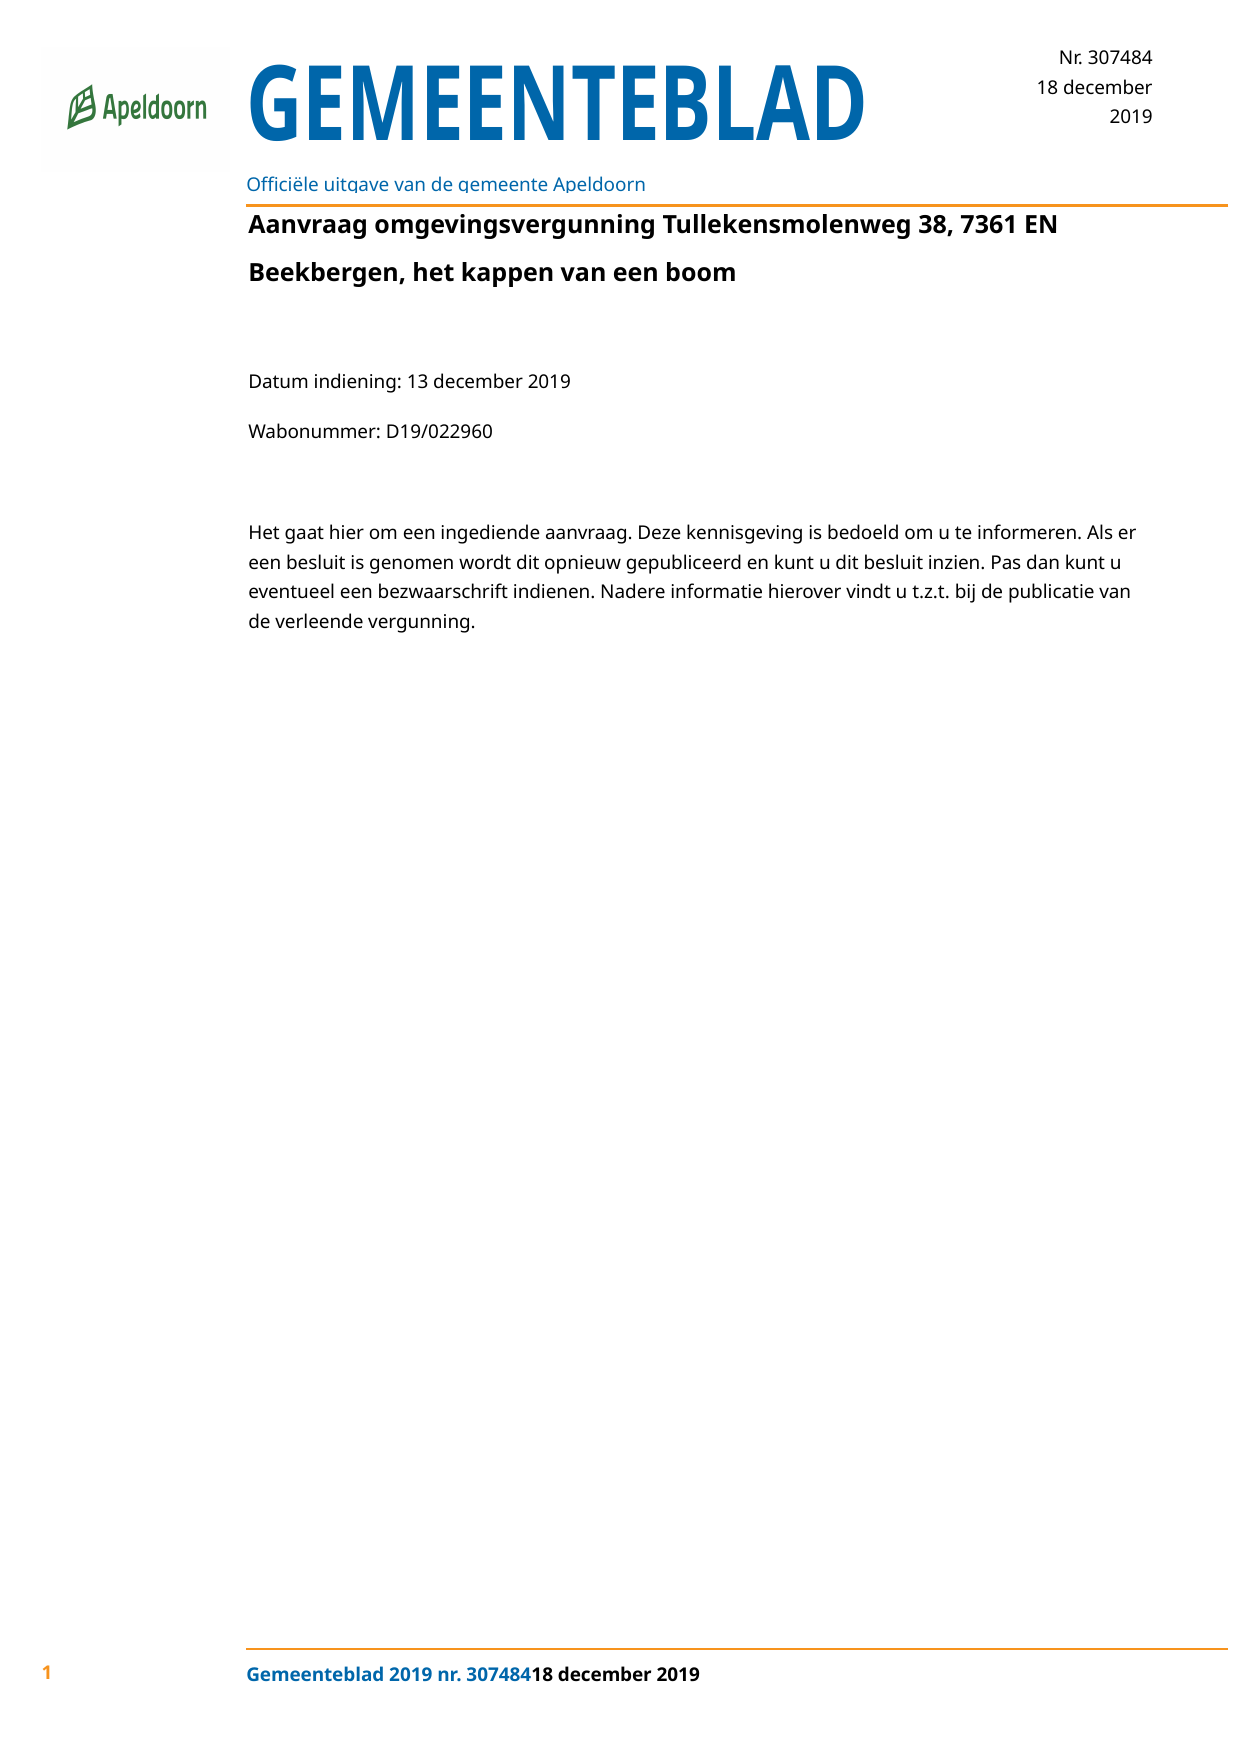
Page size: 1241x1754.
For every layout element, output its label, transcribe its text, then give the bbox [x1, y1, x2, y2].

picture [41, 47, 231, 172]
text Datum indiening: 13 december 2019 [248, 368, 1152, 394]
text Wabonummer: D19/022960 [248, 419, 1152, 444]
text Het gaat hier om een ingediende aanvraag. Deze kennisgeving is bedoeld om u te informeren. Als er een besluit is genomen wordt dit opnieuw gepubliceerd en kunt u dit besluit inzien. Pas dan kunt u eventueel een bezwaarschrift indienen. Nadere informatie hierover vindt u t.z.t. bij de publicatie van de verleende vergunning. [248, 519, 1152, 634]
text Aanvraag omgevingsvergunning Tullekensmolenweg 38, 7361 EN Beekbergen, het kappen van een boom [248, 207, 1152, 288]
